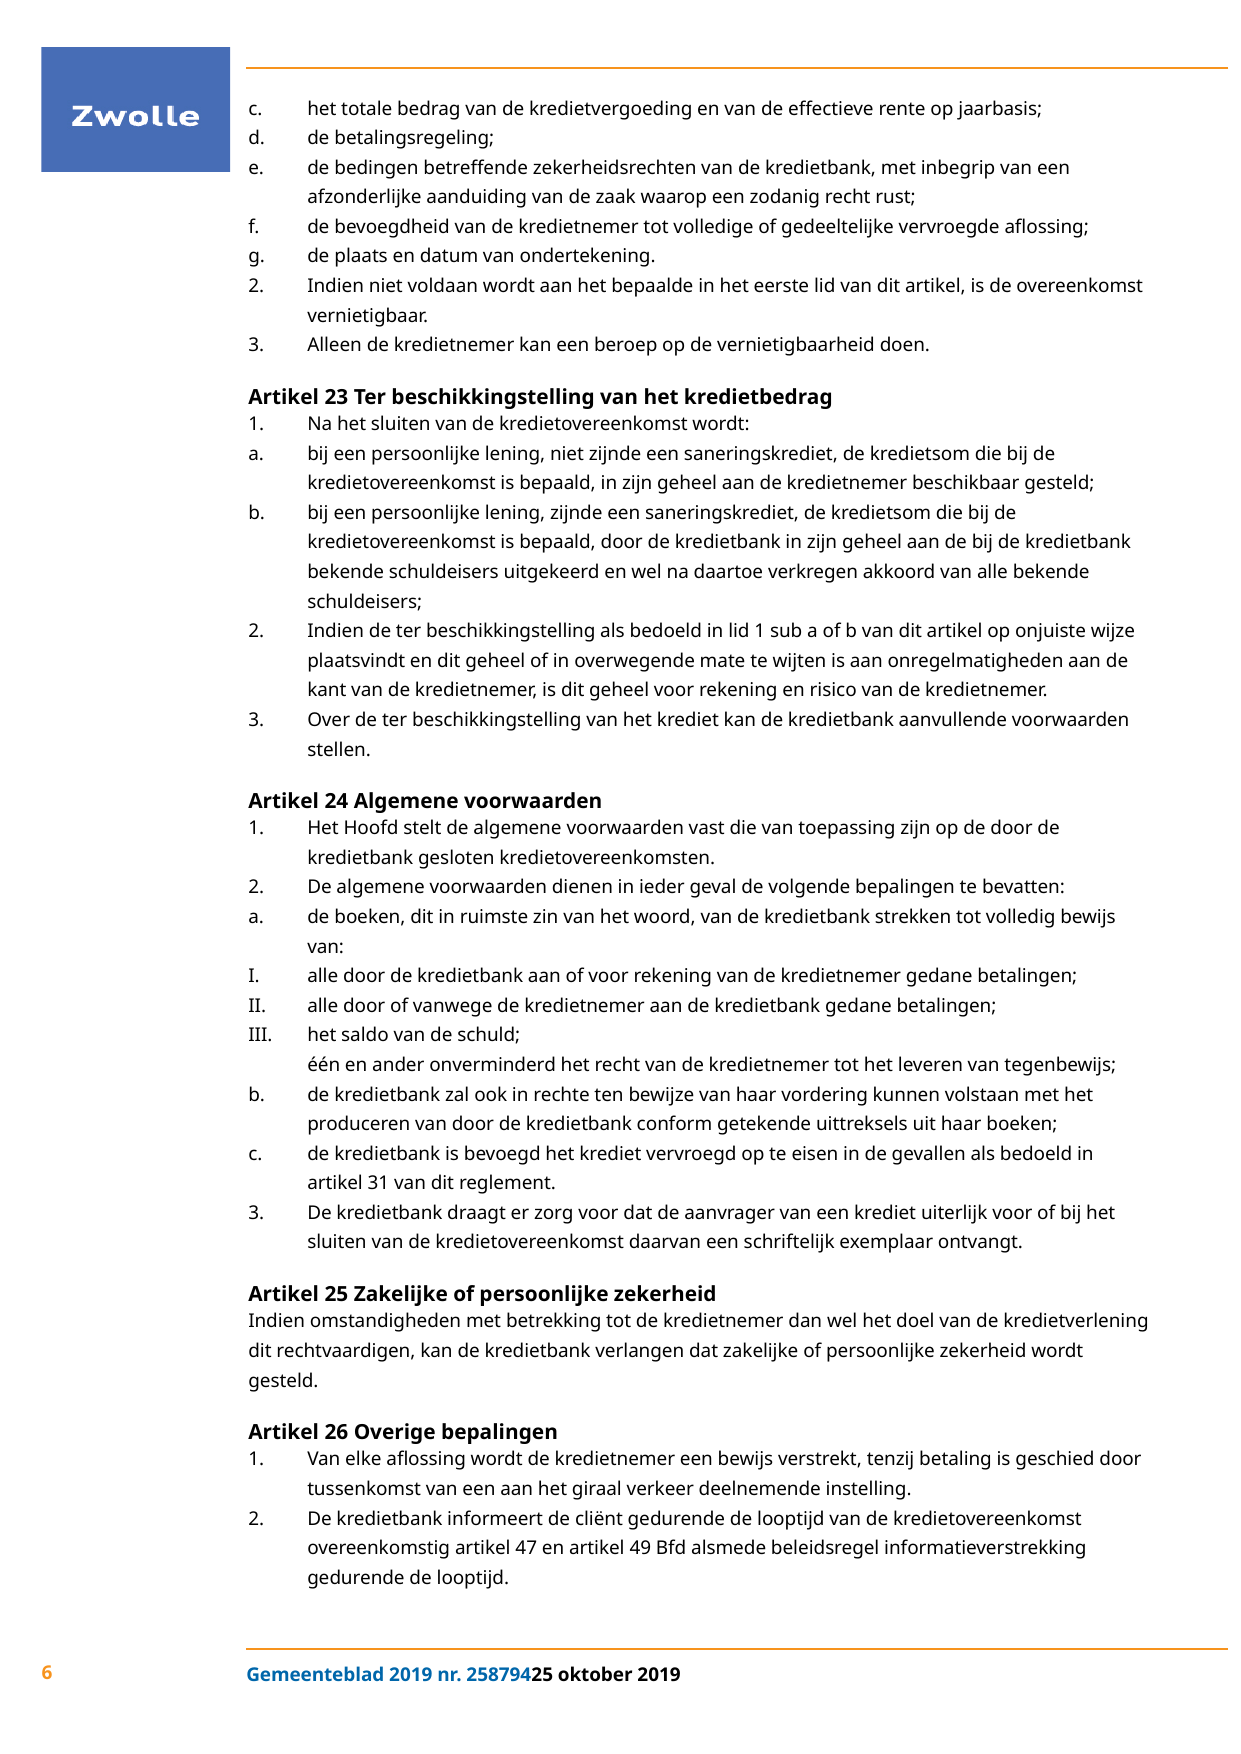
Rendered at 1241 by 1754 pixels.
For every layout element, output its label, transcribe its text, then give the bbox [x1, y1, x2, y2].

list Het Hoofd stelt de algemene voorwaarden vast die van toepassing zijn op de door de kredietbank gesloten kredietovereenkomsten. [248, 814, 1152, 870]
list bij een persoonlijke lening, zijnde een saneringskrediet, de kredietsom die bij de kredietovereenkomst is bepaald, door de kredietbank in zijn geheel aan de bij de kredietbank bekende schuldeisers uitgekeerd en wel na daartoe verkregen akkoord van alle bekende schuldeisers; [248, 499, 1152, 613]
list de kredietbank zal ook in rechte ten bewijze van haar vordering kunnen volstaan met het produceren van door de kredietbank conform getekende uittreksels uit haar boeken; [248, 1081, 1152, 1136]
list één en ander onverminderd het recht van de kredietnemer tot het leveren van tegenbewijs; [248, 1051, 1152, 1077]
list het totale bedrag van de kredietvergoeding en van de effectieve rente op jaarbasis; [248, 95, 1152, 121]
text Artikel 26 Overige bepalingen [248, 1417, 1152, 1446]
list Indien de ter beschikkingstelling als bedoeld in lid 1 sub a of b van dit artikel op onjuiste wijze plaatsvindt en dit geheel of in overwegende mate te wijten is aan onregelmatigheden aan de kant van de kredietnemer, is dit geheel voor rekening en risico van de kredietnemer. [248, 617, 1152, 702]
list De algemene voorwaarden dienen in ieder geval de volgende bepalingen te bevatten: [248, 874, 1152, 899]
list de plaats en datum van ondertekening. [248, 243, 1152, 268]
list alle door of vanwege de kredietnemer aan de kredietbank gedane betalingen; [248, 992, 1152, 1018]
text Indien omstandigheden met betrekking tot de kredietnemer dan wel het doel van de kredietverlening dit rechtvaardigen, kan de kredietbank verlangen dat zakelijke of persoonlijke zekerheid wordt gesteld. [248, 1308, 1152, 1392]
list Over de ter beschikkingstelling van het krediet kan de kredietbank aanvullende voorwaarden stellen. [248, 706, 1152, 761]
list bij een persoonlijke lening, niet zijnde een saneringskrediet, de kredietsom die bij de kredietovereenkomst is bepaald, in zijn geheel aan de kredietnemer beschikbaar gesteld; [248, 440, 1152, 495]
list Indien niet voldaan wordt aan het bepaalde in het eerste lid van dit artikel, is de overeenkomst vernietigbaar. [248, 272, 1152, 328]
list Na het sluiten van de kredietovereenkomst wordt: [248, 410, 1152, 436]
list De kredietbank informeert de cliënt gedurende de looptijd van de kredietovereenkomst overeenkomstig artikel 47 en artikel 49 Bfd alsmede beleidsregel informatieverstrekking gedurende de looptijd. [248, 1505, 1152, 1590]
list Alleen de kredietnemer kan een beroep op de vernietigbaarheid doen. [248, 331, 1152, 357]
list de bedingen betreffende zekerheidsrechten van de kredietbank, met inbegrip van een afzonderlijke aanduiding van de zaak waarop een zodanig recht rust; [248, 154, 1152, 209]
text Artikel 23 Ter beschikkingstelling van het kredietbedrag [248, 382, 1152, 410]
list De kredietbank draagt er zorg voor dat de aanvrager van een krediet uiterlijk voor of bij het sluiten van de kredietovereenkomst daarvan een schriftelijk exemplaar ontvangt. [248, 1199, 1152, 1254]
text Artikel 24 Algemene voorwaarden [248, 786, 1152, 814]
list de boeken, dit in ruimste zin van het woord, van de kredietbank strekken tot volledig bewijs van: [248, 903, 1152, 959]
list het saldo van de schuld; [248, 1022, 1152, 1047]
list de bevoegdheid van de kredietnemer tot volledige of gedeeltelijke vervroegde aflossing; [248, 213, 1152, 239]
list de kredietbank is bevoegd het krediet vervroegd op te eisen in de gevallen als bedoeld in artikel 31 van dit reglement. [248, 1140, 1152, 1195]
list Van elke aflossing wordt de kredietnemer een bewijs verstrekt, tenzij betaling is geschied door tussenkomst van een aan het giraal verkeer deelnemende instelling. [248, 1446, 1152, 1501]
list alle door de kredietbank aan of voor rekening van de kredietnemer gedane betalingen; [248, 962, 1152, 988]
picture [41, 47, 231, 172]
text Artikel 25 Zakelijke of persoonlijke zekerheid [248, 1279, 1152, 1308]
list de betalingsregeling; [248, 124, 1152, 150]
